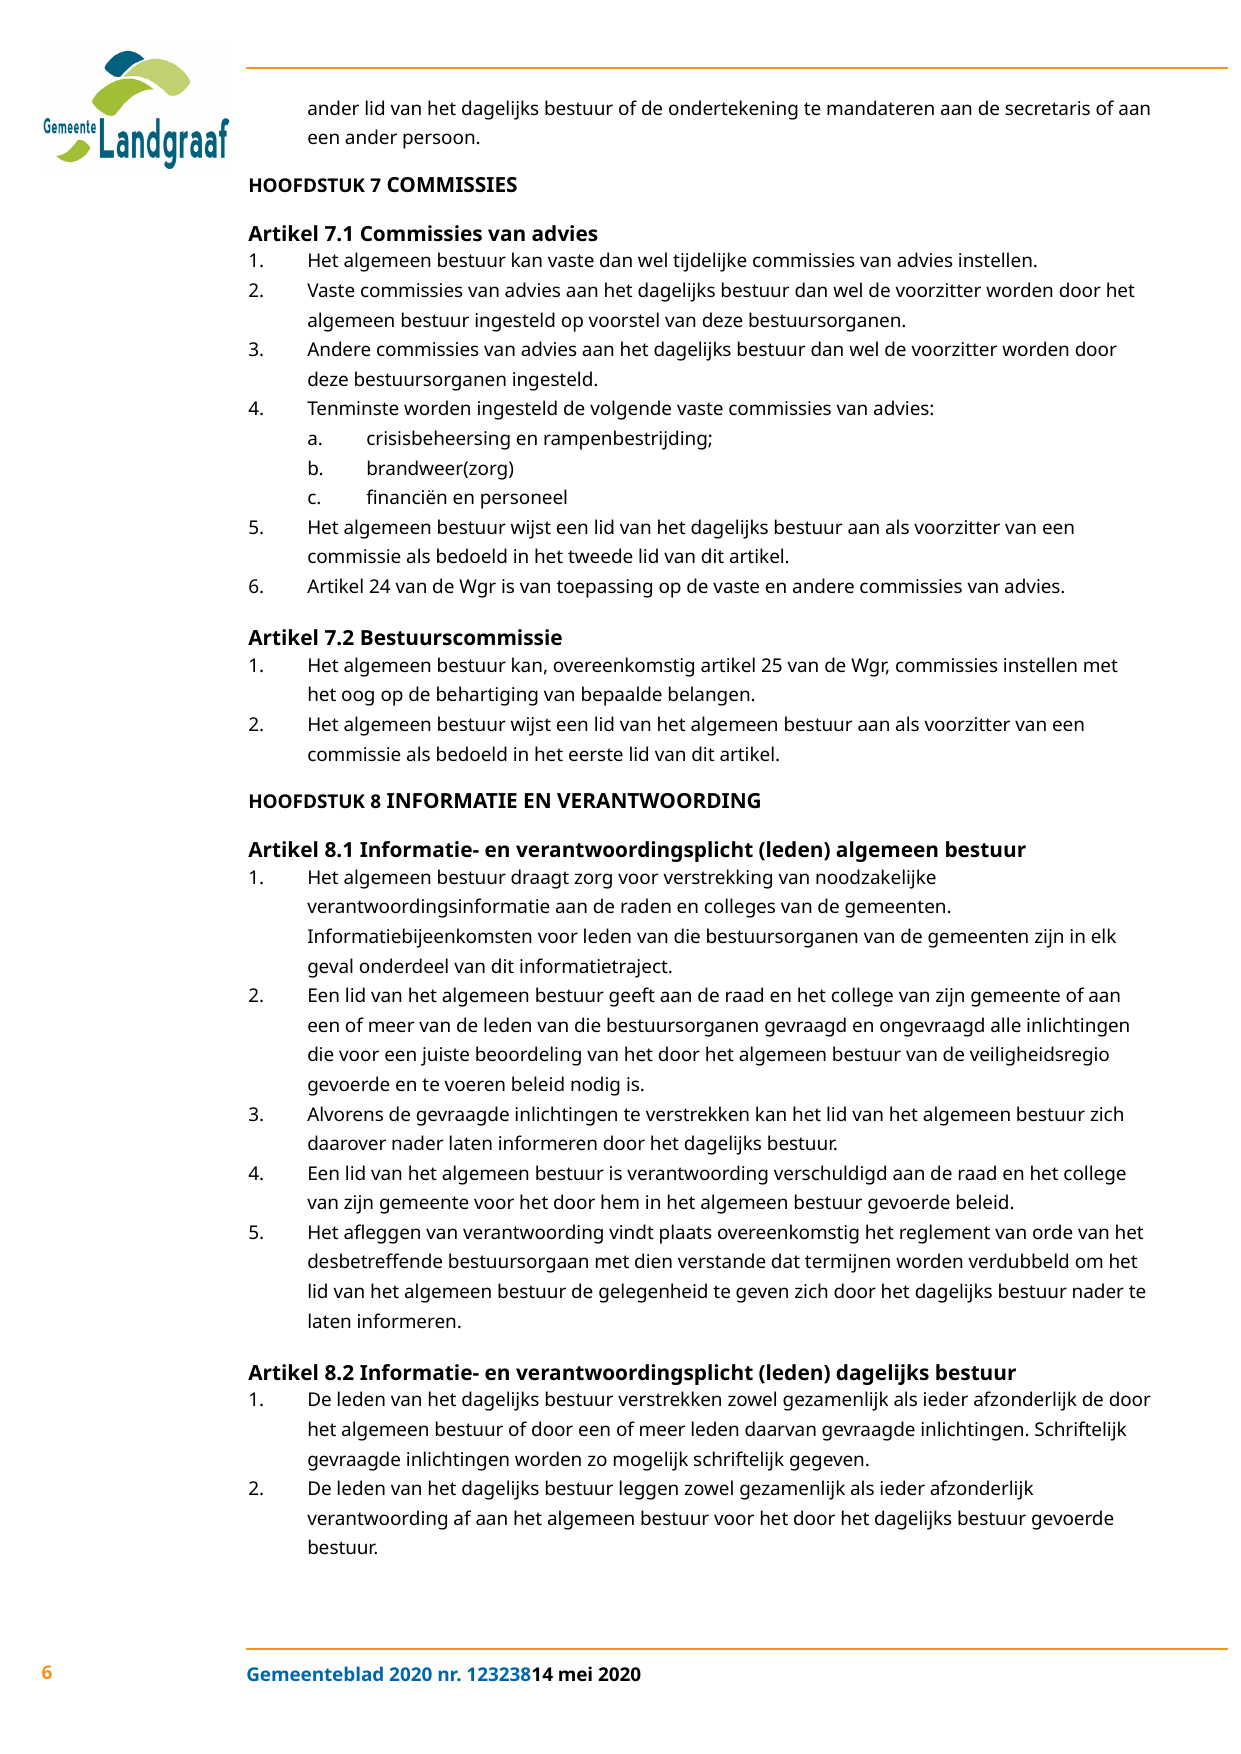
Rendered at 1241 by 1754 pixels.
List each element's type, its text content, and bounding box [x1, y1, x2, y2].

list Alvorens de gevraagde inlichtingen te verstrekken kan het lid van het algemeen bestuur zich daarover nader laten informeren door het dagelijks bestuur. [248, 1101, 1152, 1156]
picture [41, 47, 231, 172]
list De leden van het dagelijks bestuur leggen zowel gezamenlijk als ieder afzonderlijk verantwoording af aan het algemeen bestuur voor het door het dagelijks bestuur gevoerde bestuur. [248, 1475, 1152, 1560]
text Artikel 8.1 Informatie- en verantwoordingsplicht (leden) algemeen bestuur [248, 836, 1152, 864]
list Tenminste worden ingesteld de volgende vaste commissies van advies: [248, 396, 1152, 421]
list Een lid van het algemeen bestuur is verantwoording verschuldigd aan de raad en het college van zijn gemeente voor het door hem in het algemeen bestuur gevoerde beleid. [248, 1160, 1152, 1215]
list ander lid van het dagelijks bestuur of de ondertekening te mandateren aan de secretaris of aan een ander persoon. [248, 95, 1152, 150]
list brandweer(zorg) [307, 455, 1152, 481]
text Artikel 7.2 Bestuurscommissie [248, 623, 1152, 652]
text HOOFDSTUK 8 INFORMATIE EN VERANTWOORDING [248, 786, 1152, 815]
list Het algemeen bestuur draagt zorg voor verstrekking van noodzakelijke verantwoordingsinformatie aan de raden en colleges van de gemeenten. Informatiebijeenkomsten voor leden van die bestuursorganen van de gemeenten zijn in elk geval onderdeel van dit informatietraject. [248, 864, 1152, 978]
list De leden van het dagelijks bestuur verstrekken zowel gezamenlijk als ieder afzonderlijk de door het algemeen bestuur of door een of meer leden daarvan gevraagde inlichtingen. Schriftelijk gevraagde inlichtingen worden zo mogelijk schriftelijk gegeven. [248, 1387, 1152, 1472]
list financiën en personeel [307, 484, 1152, 510]
list Het algemeen bestuur wijst een lid van het dagelijks bestuur aan als voorzitter van een commissie als bedoeld in het tweede lid van dit artikel. [248, 514, 1152, 569]
list Artikel 24 van de Wgr is van toepassing op de vaste en andere commissies van advies. [248, 573, 1152, 599]
list Het algemeen bestuur kan, overeenkomstig artikel 25 van de Wgr, commissies instellen met het oog op de behartiging van bepaalde belangen. [248, 652, 1152, 707]
text Artikel 8.2 Informatie- en verantwoordingsplicht (leden) dagelijks bestuur [248, 1358, 1152, 1387]
list Het algemeen bestuur kan vaste dan wel tijdelijke commissies van advies instellen. [248, 248, 1152, 273]
list Het afleggen van verantwoording vindt plaats overeenkomstig het reglement van orde van het desbetreffende bestuursorgaan met dien verstande dat termijnen worden verdubbeld om het lid van het algemeen bestuur de gelegenheid te geven zich door het dagelijks bestuur nader te laten informeren. [248, 1219, 1152, 1333]
list Vaste commissies van advies aan het dagelijks bestuur dan wel de voorzitter worden door het algemeen bestuur ingesteld op voorstel van deze bestuursorganen. [248, 277, 1152, 333]
text HOOFDSTUK 7 COMMISSIES [248, 170, 1152, 198]
list Andere commissies van advies aan het dagelijks bestuur dan wel de voorzitter worden door deze bestuursorganen ingesteld. [248, 336, 1152, 392]
list Het algemeen bestuur wijst een lid van het algemeen bestuur aan als voorzitter van een commissie als bedoeld in het eerste lid van dit artikel. [248, 711, 1152, 766]
list Een lid van het algemeen bestuur geeft aan de raad en het college van zijn gemeente of aan een of meer van de leden van die bestuursorganen gevraagd en ongevraagd alle inlichtingen die voor een juiste beoordeling van het door het algemeen bestuur van de veiligheidsregio gevoerde en te voeren beleid nodig is. [248, 982, 1152, 1097]
list crisisbeheersing en rampenbestrijding; [307, 425, 1152, 451]
text Artikel 7.1 Commissies van advies [248, 219, 1152, 248]
